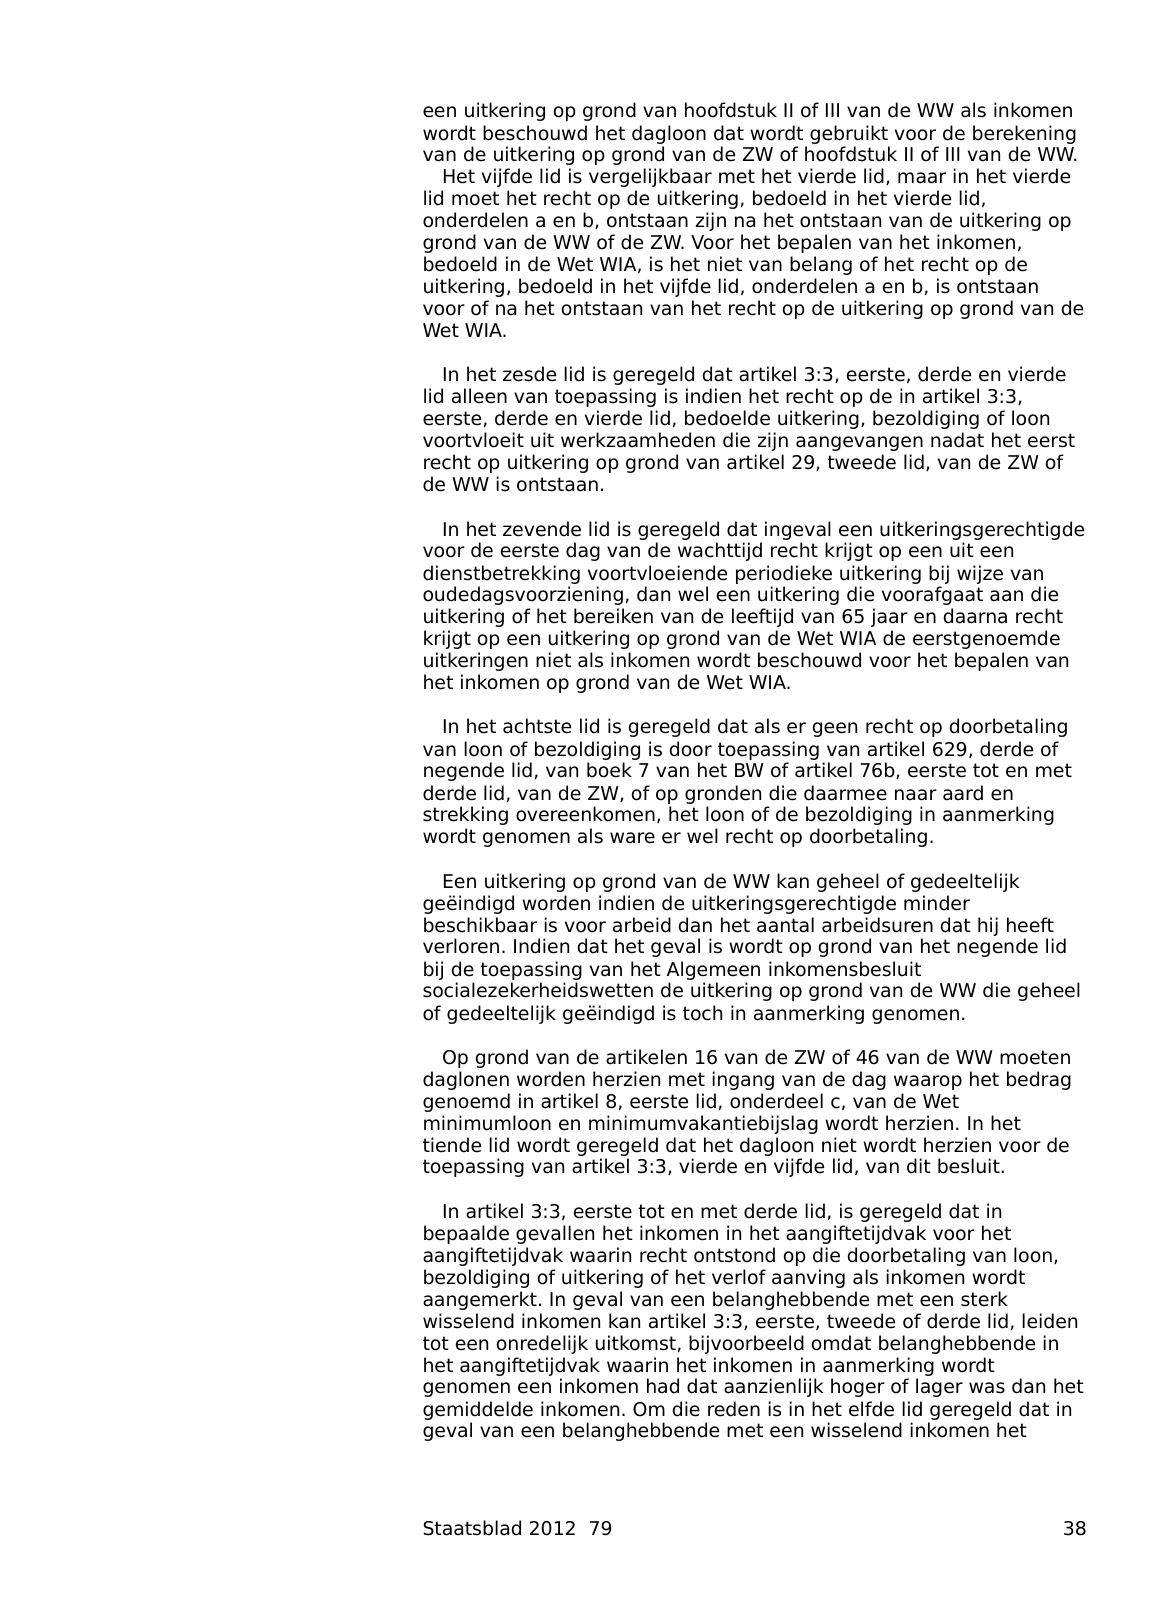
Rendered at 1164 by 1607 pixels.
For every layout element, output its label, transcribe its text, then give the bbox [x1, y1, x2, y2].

text Het vijfde lid is vergelijkbaar met het vierde lid, maar in het vierde lid moet het recht op de uitkering, bedoeld in het vierde lid, onderdelen a en b, ontstaan zijn na het ontstaan van de uitkering op grond van de WW of de ZW. Voor het bepalen van het inkomen, bedoeld in de Wet WIA, is het niet van belang of het recht op de uitkering, bedoeld in het vijfde lid, onderdelen a en b, is ontstaan voor of na het ontstaan van het recht op de uitkering op grond van de Wet WIA. [422, 166, 1087, 342]
text Een uitkering op grond van de WW kan geheel of gedeeltelijk geëindigd worden indien de uitkeringsgerechtigde minder beschikbaar is voor arbeid dan het aantal arbeidsuren dat hij heeft verloren. Indien dat het geval is wordt op grond van het negende lid bij de toepassing van het Algemeen inkomensbesluit socialezekerheidswetten de uitkering op grond van de WW die geheel of gedeeltelijk geëindigd is toch in aanmerking genomen. [422, 871, 1087, 1024]
text In het zesde lid is geregeld dat artikel 3:3, eerste, derde en vierde lid alleen van toepassing is indien het recht op de in artikel 3:3, eerste, derde en vierde lid, bedoelde uitkering, bezoldiging of loon voortvloeit uit werkzaamheden die zijn aangevangen nadat het eerst recht op uitkering op grond van artikel 29, tweede lid, van de ZW of de WW is ontstaan. [422, 364, 1087, 496]
text In artikel 3:3, eerste tot en met derde lid, is geregeld dat in bepaalde gevallen het inkomen in het aangiftetijdvak voor het aangiftetijdvak waarin recht ontstond op die doorbetaling van loon, bezoldiging of uitkering of het verlof aanving als inkomen wordt aangemerkt. In geval van een belanghebbende met een sterk wisselend inkomen kan artikel 3:3, eerste, tweede of derde lid, leiden tot een onredelijk uitkomst, bijvoorbeeld omdat belanghebbende in het aangiftetijdvak waarin het inkomen in aanmerking wordt genomen een inkomen had dat aanzienlijk hoger of lager was dan het gemiddelde inkomen. Om die reden is in het elfde lid geregeld dat in geval van een belanghebbende met een wisselend inkomen het [422, 1201, 1087, 1442]
text In het zevende lid is geregeld dat ingeval een uitkeringsgerechtigde voor de eerste dag van de wachttijd recht krijgt op een uit een dienstbetrekking voortvloeiende periodieke uitkering bij wijze van oudedagsvoorziening, dan wel een uitkering die voorafgaat aan die uitkering of het bereiken van de leeftijd van 65 jaar en daarna recht krijgt op een uitkering op grond van de Wet WIA de eerstgenoemde uitkeringen niet als inkomen wordt beschouwd voor het bepalen van het inkomen op grond van de Wet WIA. [422, 518, 1087, 694]
text een uitkering op grond van hoofdstuk II of III van de WW als inkomen wordt beschouwd het dagloon dat wordt gebruikt voor de berekening van de uitkering op grond van de ZW of hoofdstuk II of III van de WW. [422, 100, 1087, 166]
text Op grond van de artikelen 16 van de ZW of 46 van de WW moeten daglonen worden herzien met ingang van de dag waarop het bedrag genoemd in artikel 8, eerste lid, onderdeel c, van de Wet minimumloon en minimumvakantiebijslag wordt herzien. In het tiende lid wordt geregeld dat het dagloon niet wordt herzien voor de toepassing van artikel 3:3, vierde en vijfde lid, van dit besluit. [422, 1047, 1087, 1178]
text In het achtste lid is geregeld dat als er geen recht op doorbetaling van loon of bezoldiging is door toepassing van artikel 629, derde of negende lid, van boek 7 van het BW of artikel 76b, eerste tot en met derde lid, van de ZW, of op gronden die daarmee naar aard en strekking overeenkomen, het loon of de bezoldiging in aanmerking wordt genomen als ware er wel recht op doorbetaling. [422, 716, 1087, 848]
